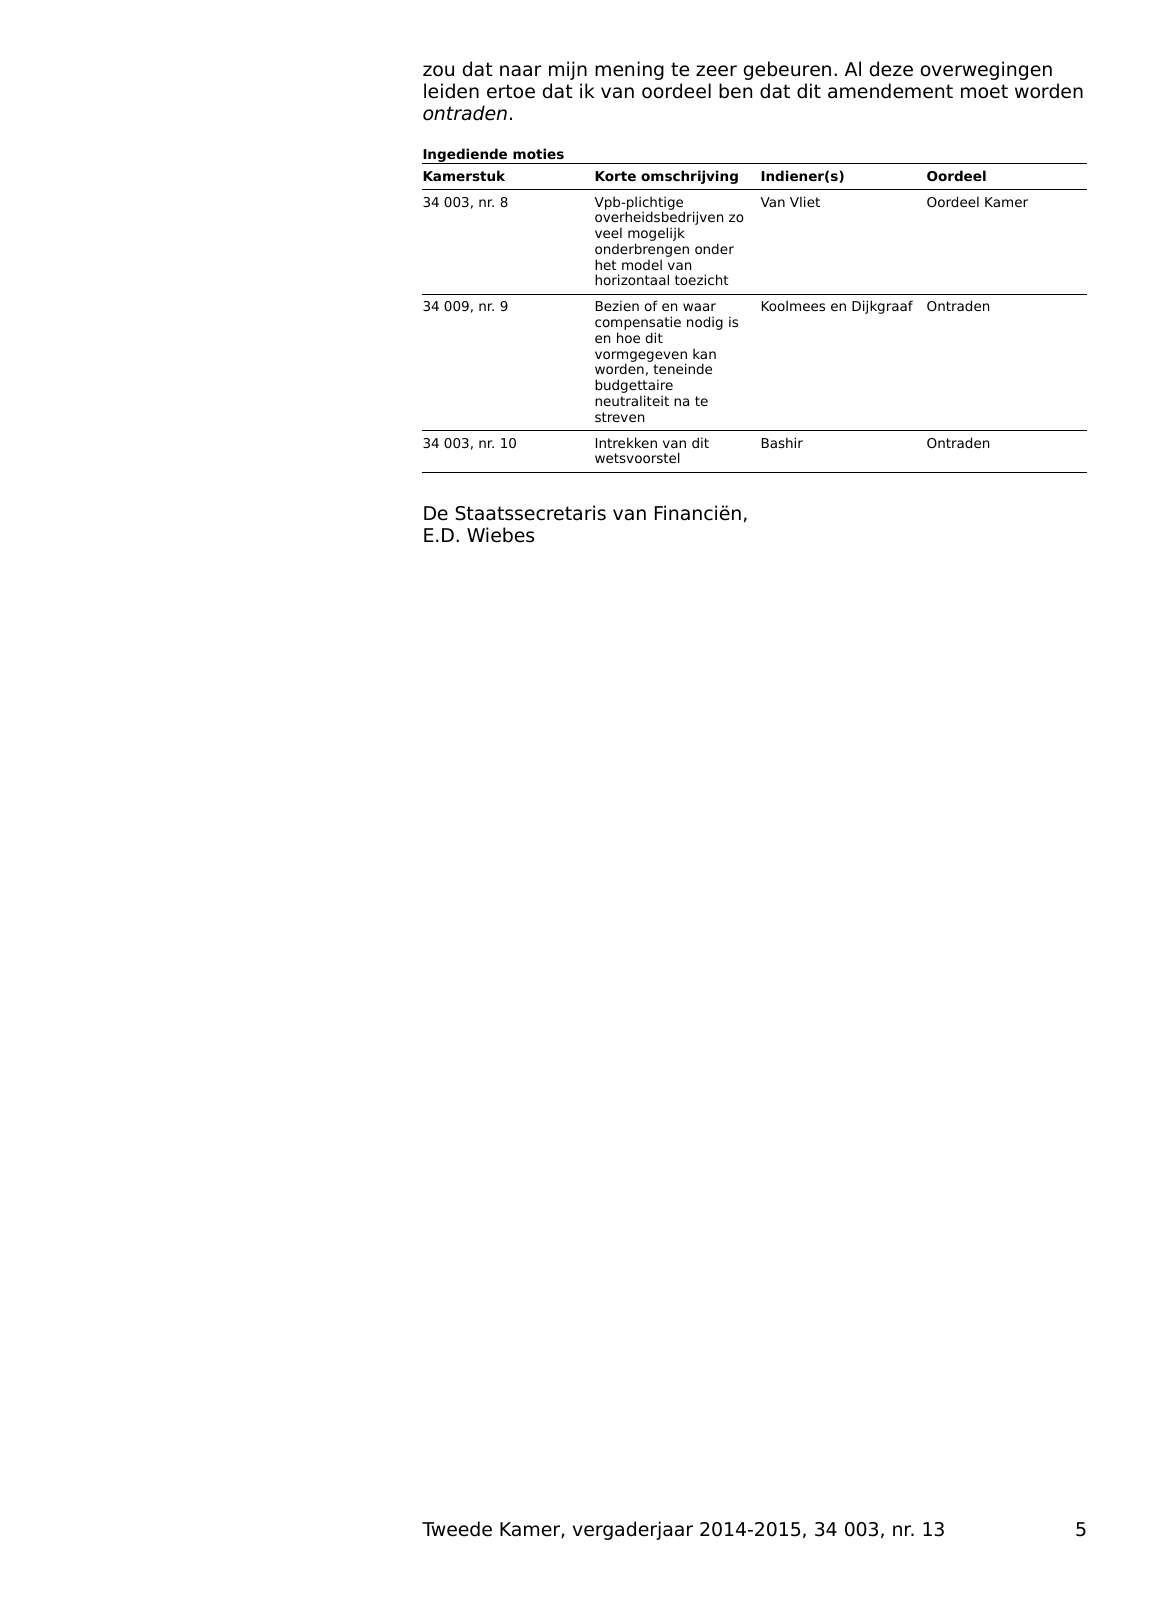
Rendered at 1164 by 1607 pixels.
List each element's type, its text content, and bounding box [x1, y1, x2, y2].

table_cell Korte omschrijving [588, 164, 754, 189]
table_cell Intrekken van dit wetsvoorstel [588, 431, 754, 472]
table_cell Vpb-plichtige overheidsbedrijven zo veel mogelijk onderbrengen onder het model van horizontaal toezicht [588, 190, 754, 293]
table_cell Ontraden [921, 431, 1087, 472]
text zou dat naar mijn mening te zeer gebeuren. Al deze overwegingen leiden ertoe dat ik van oordeel ben dat dit amendement moet worden ontraden. [422, 59, 1087, 125]
table_cell 34 003, nr. 10 [422, 431, 588, 472]
table_cell 34 003, nr. 8 [422, 190, 588, 293]
table_cell Koolmees en Dijkgraaf [754, 295, 921, 430]
table_cell Kamerstuk [422, 164, 588, 189]
table_header Ingediende moties [422, 147, 1087, 163]
table_cell Oordeel [921, 164, 1087, 189]
table_cell Oordeel Kamer [921, 190, 1087, 293]
table_cell Bezien of en waar compensatie nodig is en hoe dit vormgegeven kan worden, teneinde budgettaire neutraliteit na te streven [588, 295, 754, 430]
table_cell Indiener(s) [754, 164, 921, 189]
text De Staatssecretaris van Financiën, E.D. Wiebes [422, 503, 1087, 547]
table_cell Bashir [754, 431, 921, 472]
table_cell Van Vliet [754, 190, 921, 293]
table_cell 34 009, nr. 9 [422, 295, 588, 430]
table_cell Ontraden [921, 295, 1087, 430]
